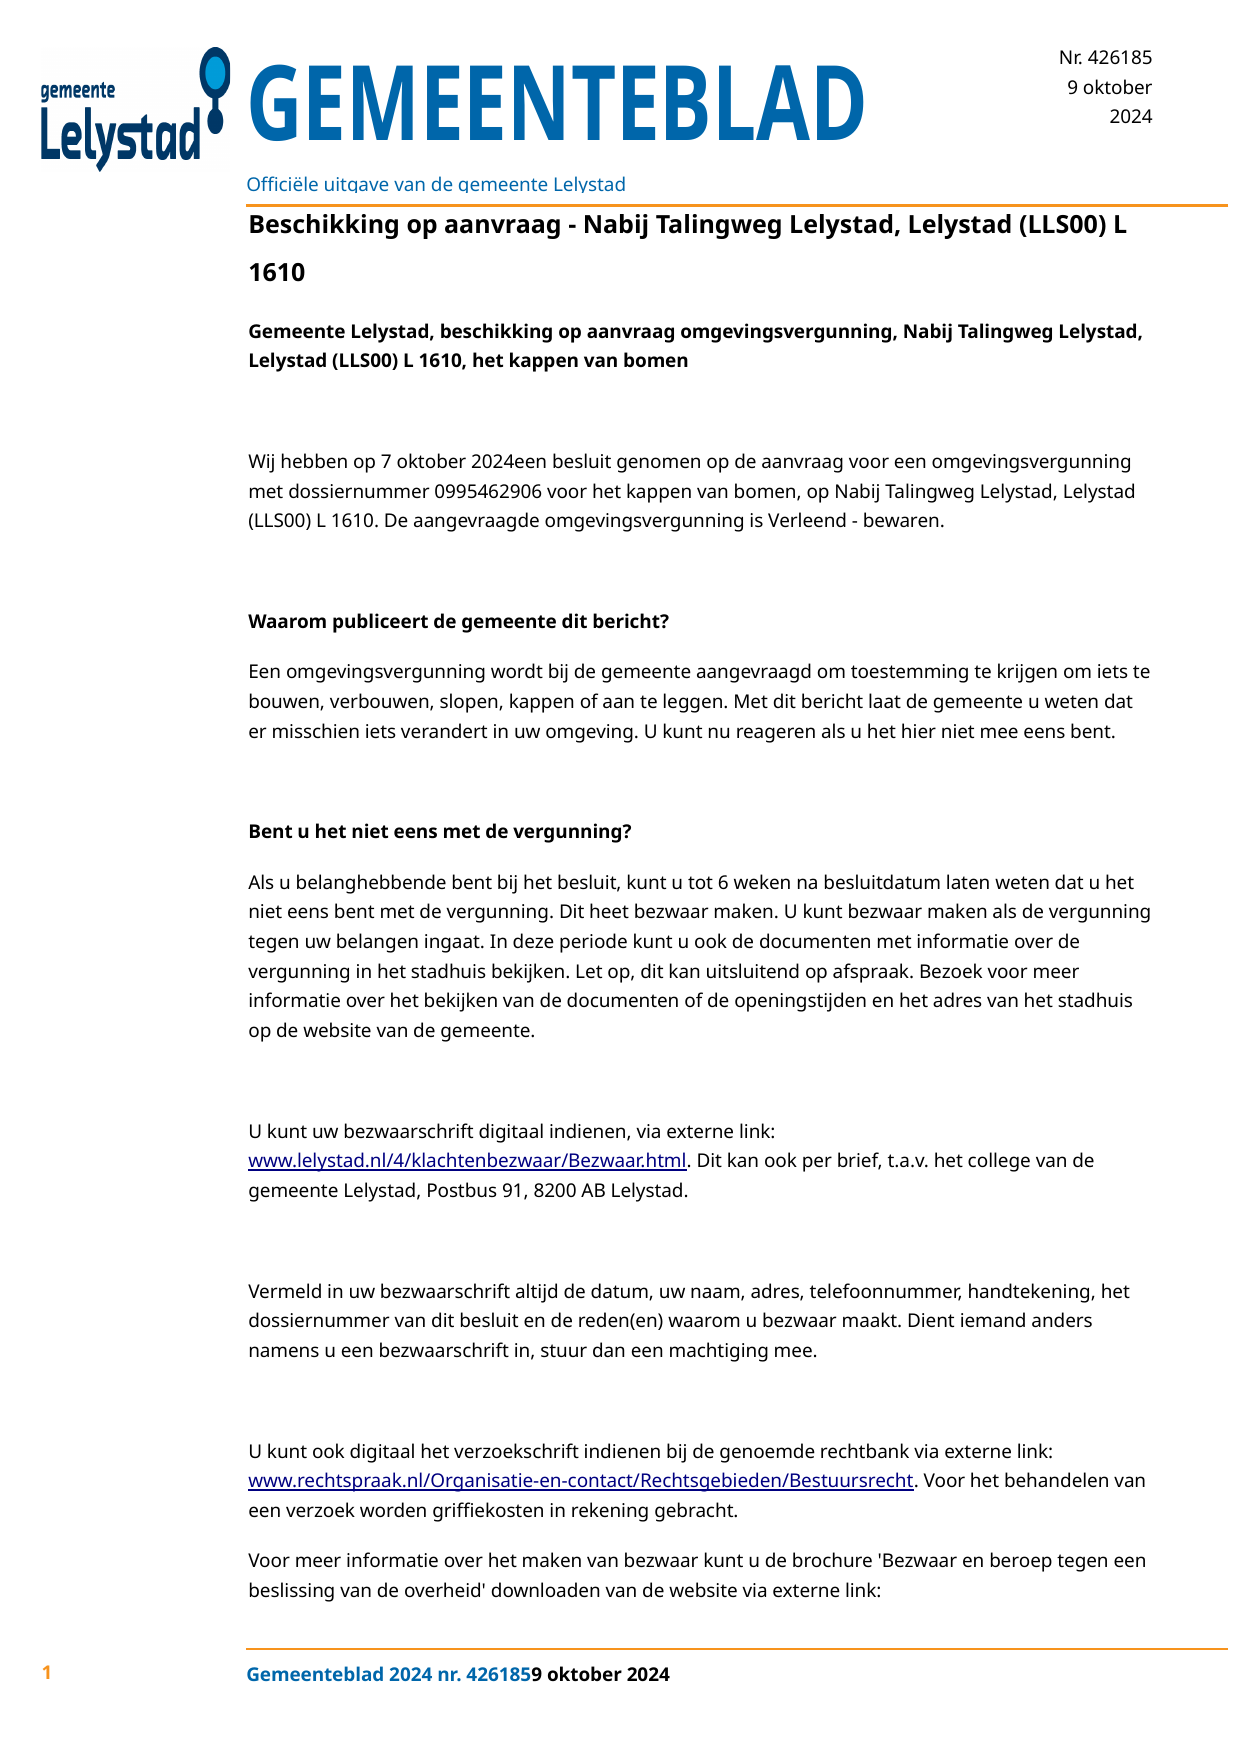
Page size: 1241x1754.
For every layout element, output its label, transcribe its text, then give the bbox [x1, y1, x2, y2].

text Beschikking op aanvraag - Nabij Talingweg Lelystad, Lelystad (LLS00) L 1610 [248, 207, 1152, 288]
text U kunt ook digitaal het verzoekschrift indienen bij de genoemde rechtbank via externe link: www.rechtspraak.nl/Organisatie-en-contact/Rechtsgebieden/Bestuursrecht. Voor het behandelen van een verzoek worden griffiekosten in rekening gebracht. [248, 1438, 1152, 1523]
text Waarom publiceert de gemeente dit bericht? [248, 608, 1152, 634]
text Voor meer informatie over het maken van bezwaar kunt u de brochure 'Bezwaar en beroep tegen een beslissing van de overheid' downloaden van de website via externe link: [248, 1547, 1152, 1603]
text Bent u het niet eens met de vergunning? [248, 819, 1152, 844]
text Als u belanghebbende bent bij het besluit, kunt u tot 6 weken na besluitdatum laten weten dat u het niet eens bent met de vergunning. Dit heet bezwaar maken. U kunt bezwaar maken als de vergunning tegen uw belangen ingaat. In deze periode kunt u ook de documenten met informatie over de vergunning in het stadhuis bekijken. Let op, dit kan uitsluitend op afspraak. Bezoek voor meer informatie over het bekijken van de documenten of de openingstijden en het adres van het stadhuis op de website van de gemeente. [248, 869, 1152, 1043]
picture [41, 47, 231, 172]
text Een omgevingsvergunning wordt bij de gemeente aangevraagd om toestemming te krijgen om iets te bouwen, verbouwen, slopen, kappen of aan te leggen. Met dit bericht laat de gemeente u weten dat er misschien iets verandert in uw omgeving. U kunt nu reageren als u het hier niet mee eens bent. [248, 659, 1152, 744]
text Gemeente Lelystad, beschikking op aanvraag omgevingsvergunning, Nabij Talingweg Lelystad, Lelystad (LLS00) L 1610, het kappen van bomen [248, 318, 1152, 373]
text Wij hebben op 7 oktober 2024een besluit genomen op de aanvraag voor een omgevingsvergunning met dossiernummer 0995462906 voor het kappen van bomen, op Nabij Talingweg Lelystad, Lelystad (LLS00) L 1610. De aangevraagde omgevingsvergunning is Verleend - bewaren. [248, 448, 1152, 533]
text Vermeld in uw bezwaarschrift altijd de datum, uw naam, adres, telefoonnummer, handtekening, het dossiernummer van dit besluit en de reden(en) waarom u bezwaar maakt. Dient iemand anders namens u een bezwaarschrift in, stuur dan een machtiging mee. [248, 1278, 1152, 1363]
text U kunt uw bezwaarschrift digitaal indienen, via externe link: www.lelystad.nl/4/klachtenbezwaar/Bezwaar.html. Dit kan ook per brief, t.a.v. het college van de gemeente Lelystad, Postbus 91, 8200 AB Lelystad. [248, 1118, 1152, 1203]
